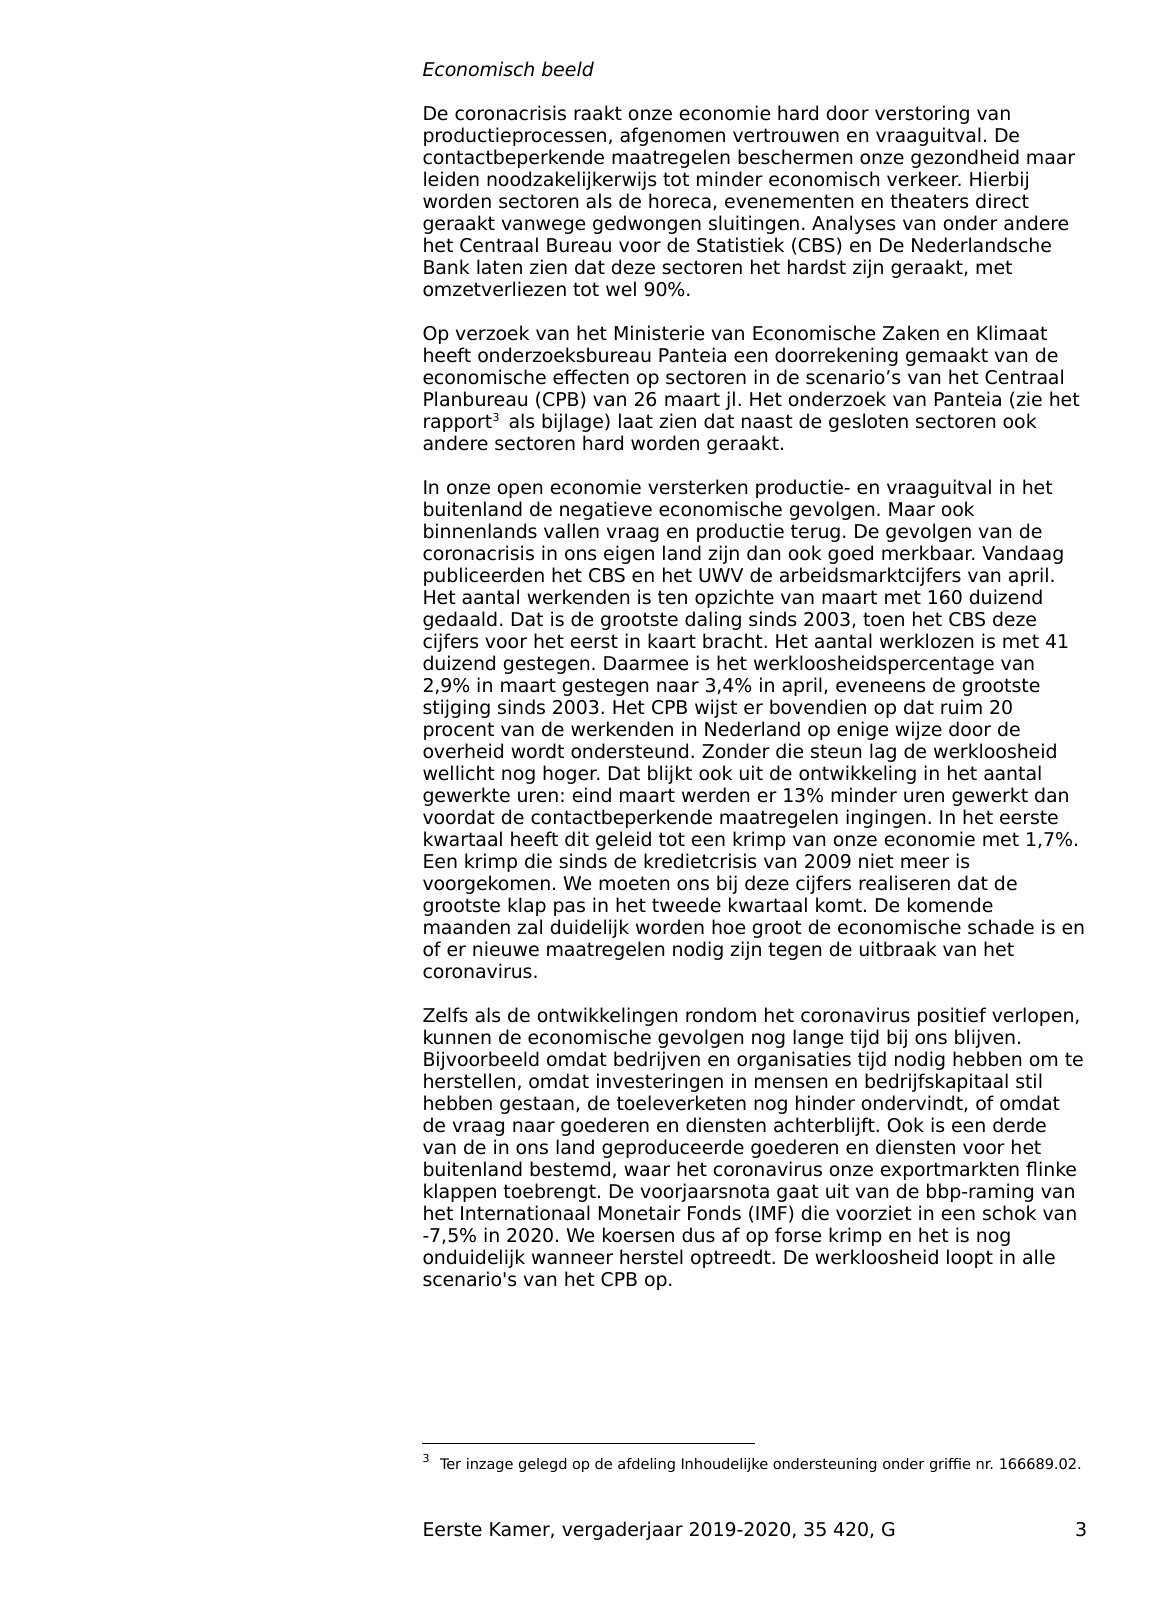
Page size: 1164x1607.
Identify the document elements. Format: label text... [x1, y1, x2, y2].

subtitle Economisch beeld [422, 59, 1087, 81]
text Zelfs als de ontwikkelingen rondom het coronavirus positief verlopen, kunnen de economische gevolgen nog lange tijd bij ons blijven. Bijvoorbeeld omdat bedrijven en organisaties tijd nodig hebben om te herstellen, omdat investeringen in mensen en bedrijfskapitaal stil hebben gestaan, de toeleverketen nog hinder ondervindt, of omdat de vraag naar goederen en diensten achterblijft. Ook is een derde van de in ons land geproduceerde goederen en diensten voor het buitenland bestemd, waar het coronavirus onze exportmarkten flinke klappen toebrengt. De voorjaarsnota gaat uit van de bbp-raming van het Internationaal Monetair Fonds (IMF) die voorziet in een schok van -7,5% in 2020. We koersen dus af op forse krimp en het is nog onduidelijk wanneer herstel optreedt. De werkloosheid loopt in alle scenario's van het CPB op. [422, 1005, 1087, 1291]
text Ter inzage gelegd op de afdeling Inhoudelijke ondersteuning onder griffie nr. 166689.02. [422, 1452, 1087, 1474]
text De coronacrisis raakt onze economie hard door verstoring van productieprocessen, afgenomen vertrouwen en vraaguitval. De contactbeperkende maatregelen beschermen onze gezondheid maar leiden noodzakelijkerwijs tot minder economisch verkeer. Hierbij worden sectoren als de horeca, evenementen en theaters direct geraakt vanwege gedwongen sluitingen. Analyses van onder andere het Centraal Bureau voor de Statistiek (CBS) en De Nederlandsche Bank laten zien dat deze sectoren het hardst zijn geraakt, met omzetverliezen tot wel 90%. [422, 103, 1087, 301]
text In onze open economie versterken productie- en vraaguitval in het buitenland de negatieve economische gevolgen. Maar ook binnenlands vallen vraag en productie terug. De gevolgen van de coronacrisis in ons eigen land zijn dan ook goed merkbaar. Vandaag publiceerden het CBS en het UWV de arbeidsmarktcijfers van april. Het aantal werkenden is ten opzichte van maart met 160 duizend gedaald. Dat is de grootste daling sinds 2003, toen het CBS deze cijfers voor het eerst in kaart bracht. Het aantal werklozen is met 41 duizend gestegen. Daarmee is het werkloosheidspercentage van 2,9% in maart gestegen naar 3,4% in april, eveneens de grootste stijging sinds 2003. Het CPB wijst er bovendien op dat ruim 20 procent van de werkenden in Nederland op enige wijze door de overheid wordt ondersteund. Zonder die steun lag de werkloosheid wellicht nog hoger. Dat blijkt ook uit de ontwikkeling in het aantal gewerkte uren: eind maart werden er 13% minder uren gewerkt dan voordat de contactbeperkende maatregelen ingingen. In het eerste kwartaal heeft dit geleid tot een krimp van onze economie met 1,7%. Een krimp die sinds de kredietcrisis van 2009 niet meer is voorgekomen. We moeten ons bij deze cijfers realiseren dat de grootste klap pas in het tweede kwartaal komt. De komende maanden zal duidelijk worden hoe groot de economische schade is en of er nieuwe maatregelen nodig zijn tegen de uitbraak van het coronavirus. [422, 477, 1087, 983]
text Op verzoek van het Ministerie van Economische Zaken en Klimaat heeft onderzoeksbureau Panteia een doorrekening gemaakt van de economische effecten op sectoren in de scenario’s van het Centraal Planbureau (CPB) van 26 maart jl. Het onderzoek van Panteia (zie het rapport als bijlage) laat zien dat naast de gesloten sectoren ook andere sectoren hard worden geraakt. [422, 323, 1087, 455]
